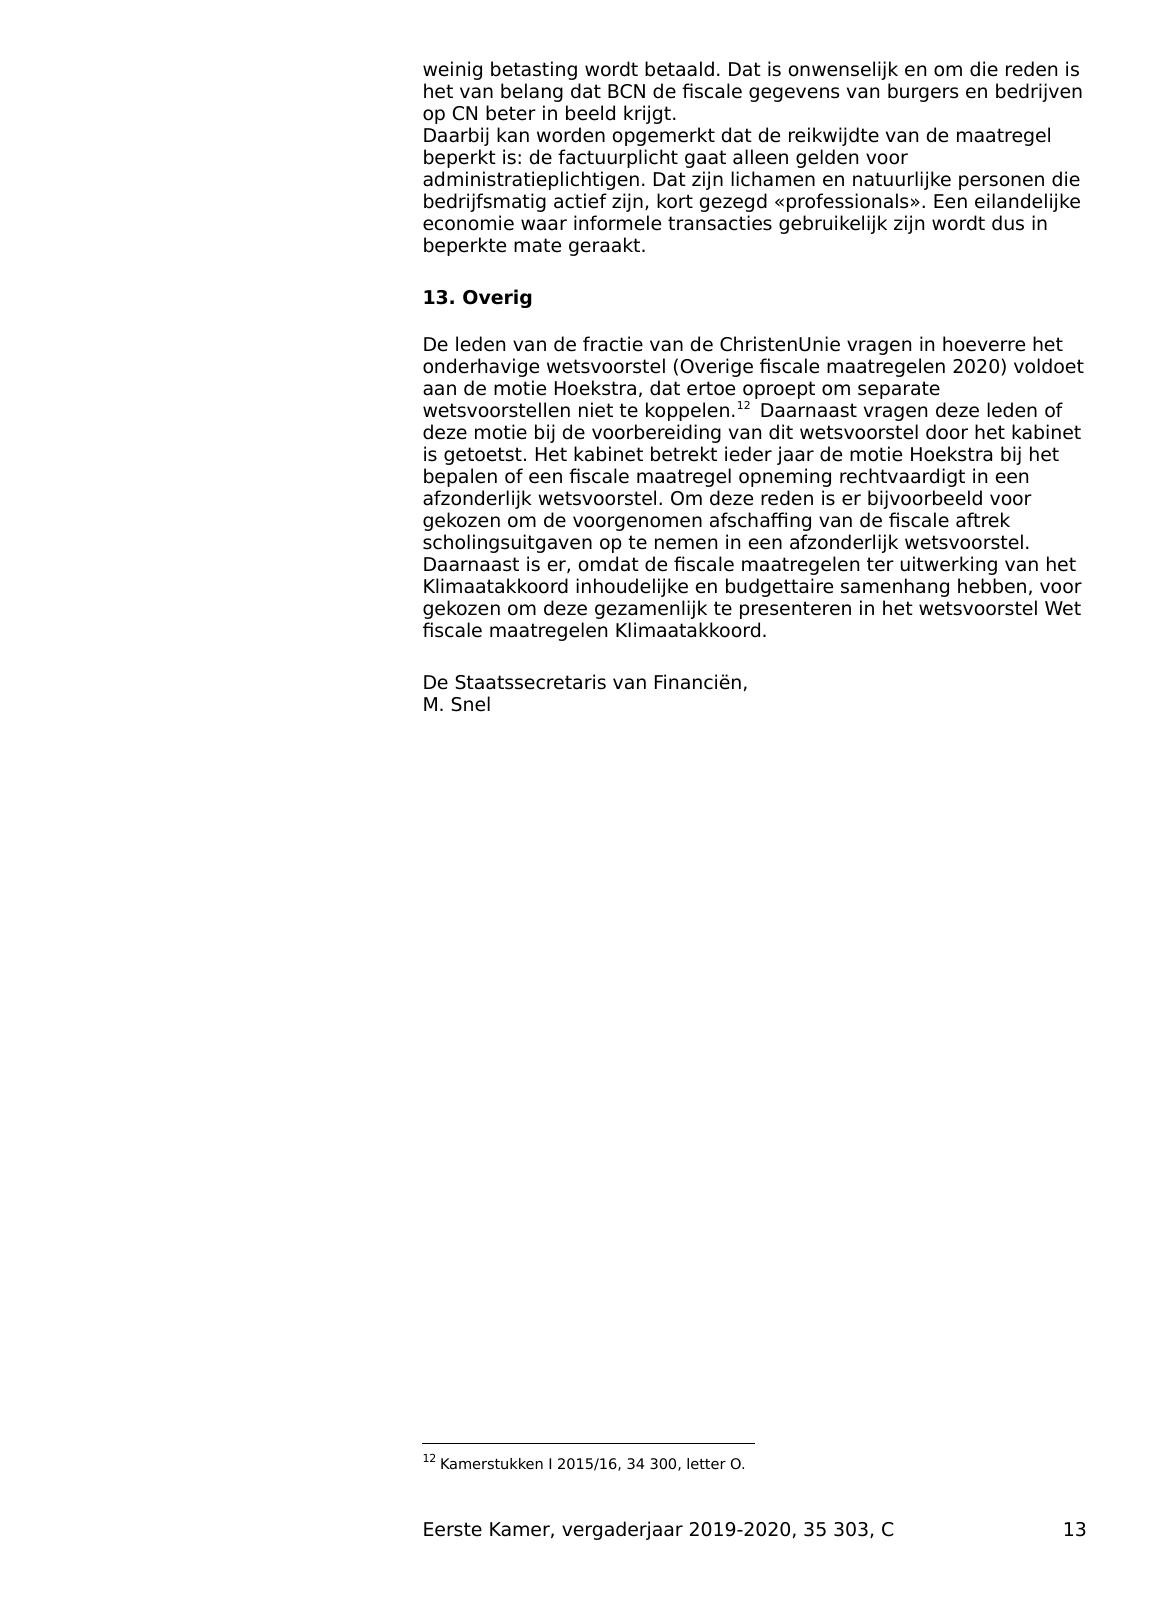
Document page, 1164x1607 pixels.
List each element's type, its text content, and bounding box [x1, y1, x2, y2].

subtitle 13. Overig [422, 287, 1087, 309]
text Daarbij kan worden opgemerkt dat de reikwijdte van de maatregel beperkt is: de factuurplicht gaat alleen gelden voor administratieplichtigen. Dat zijn lichamen en natuurlijke personen die bedrijfsmatig actief zijn, kort gezegd «professionals». Een eilandelijke economie waar informele transacties gebruikelijk zijn wordt dus in beperkte mate geraakt. [422, 125, 1087, 257]
text De Staatssecretaris van Financiën, M. Snel [422, 672, 1087, 716]
text Kamerstukken I 2015/16, 34 300, letter O. [422, 1452, 1087, 1474]
text weinig betasting wordt betaald. Dat is onwenselijk en om die reden is het van belang dat BCN de fiscale gegevens van burgers en bedrijven op CN beter in beeld krijgt. [422, 59, 1087, 125]
text De leden van de fractie van de ChristenUnie vragen in hoeverre het onderhavige wetsvoorstel (Overige fiscale maatregelen 2020) voldoet aan de motie Hoekstra, dat ertoe oproept om separate wetsvoorstellen niet te koppelen. Daarnaast vragen deze leden of deze motie bij de voorbereiding van dit wetsvoorstel door het kabinet is getoetst. Het kabinet betrekt ieder jaar de motie Hoekstra bij het bepalen of een fiscale maatregel opneming rechtvaardigt in een afzonderlijk wetsvoorstel. Om deze reden is er bijvoorbeeld voor gekozen om de voorgenomen afschaffing van de fiscale aftrek scholingsuitgaven op te nemen in een afzonderlijk wetsvoorstel. Daarnaast is er, omdat de fiscale maatregelen ter uitwerking van het Klimaatakkoord inhoudelijke en budgettaire samenhang hebben, voor gekozen om deze gezamenlijk te presenteren in het wetsvoorstel Wet fiscale maatregelen Klimaatakkoord. [422, 334, 1087, 642]
